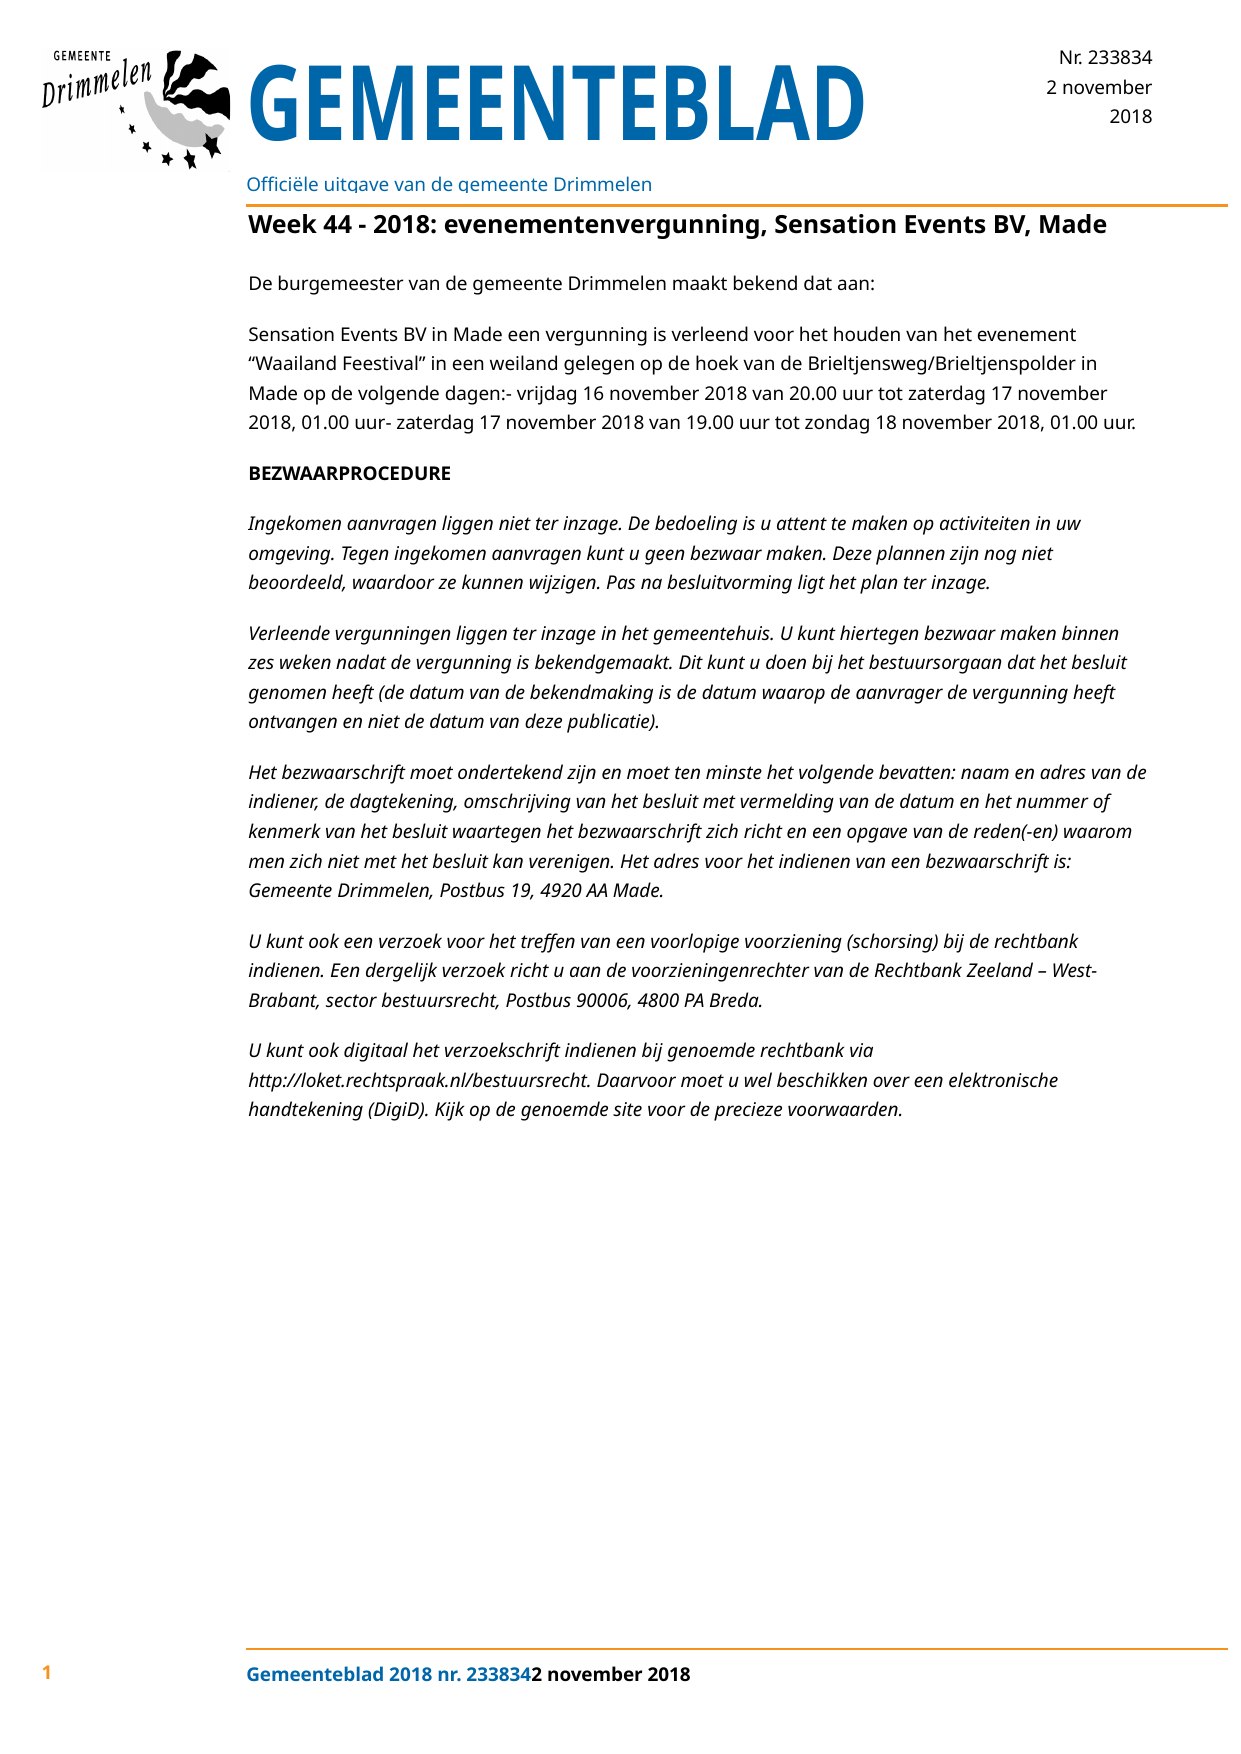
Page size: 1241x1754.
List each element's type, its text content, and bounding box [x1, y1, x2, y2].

text De burgemeester van de gemeente Drimmelen maakt bekend dat aan: [248, 270, 1152, 296]
text Verleende vergunningen liggen ter inzage in het gemeentehuis. U kunt hiertegen bezwaar maken binnen zes weken nadat de vergunning is bekendgemaakt. Dit kunt u doen bij het bestuursorgaan dat het besluit genomen heeft (de datum van de bekendmaking is de datum waarop de aanvrager de vergunning heeft ontvangen en niet de datum van deze publicatie). [248, 620, 1152, 734]
text U kunt ook een verzoek voor het treffen van een voorlopige voorziening (schorsing) bij de rechtbank indienen. Een dergelijk verzoek richt u aan de voorzieningenrechter van de Rechtbank Zeeland – West-Brabant, sector bestuursrecht, Postbus 90006, 4800 PA Breda. [248, 928, 1152, 1013]
picture [41, 47, 231, 172]
text Ingekomen aanvragen liggen niet ter inzage. De bedoeling is u attent te maken op activiteiten in uw omgeving. Tegen ingekomen aanvragen kunt u geen bezwaar maken. Deze plannen zijn nog niet beoordeeld, waardoor ze kunnen wijzigen. Pas na besluitvorming ligt het plan ter inzage. [248, 510, 1152, 595]
text Sensation Events BV in Made een vergunning is verleend voor het houden van het evenement “Waailand Feestival” in een weiland gelegen op de hoek van de Brieltjensweg/Brieltjenspolder in Made op de volgende dagen:- vrijdag 16 november 2018 van 20.00 uur tot zaterdag 17 november 2018, 01.00 uur- zaterdag 17 november 2018 van 19.00 uur tot zondag 18 november 2018, 01.00 uur. [248, 321, 1152, 435]
text Het bezwaarschrift moet ondertekend zijn en moet ten minste het volgende bevatten: naam en adres van de indiener, de dagtekening, omschrijving van het besluit met vermelding van de datum en het nummer of kenmerk van het besluit waartegen het bezwaarschrift zich richt en een opgave van de reden(-en) waarom men zich niet met het besluit kan verenigen. Het adres voor het indienen van een bezwaarschrift is: Gemeente Drimmelen, Postbus 19, 4920 AA Made. [248, 759, 1152, 903]
text BEZWAARPROCEDURE [248, 460, 1152, 486]
text Week 44 - 2018: evenementenvergunning, Sensation Events BV, Made [248, 207, 1152, 241]
text U kunt ook digitaal het verzoekschrift indienen bij genoemde rechtbank via http://loket.rechtspraak.nl/bestuursrecht. Daarvoor moet u wel beschikken over een elektronische handtekening (DigiD). Kijk op de genoemde site voor de precieze voorwaarden. [248, 1037, 1152, 1122]
